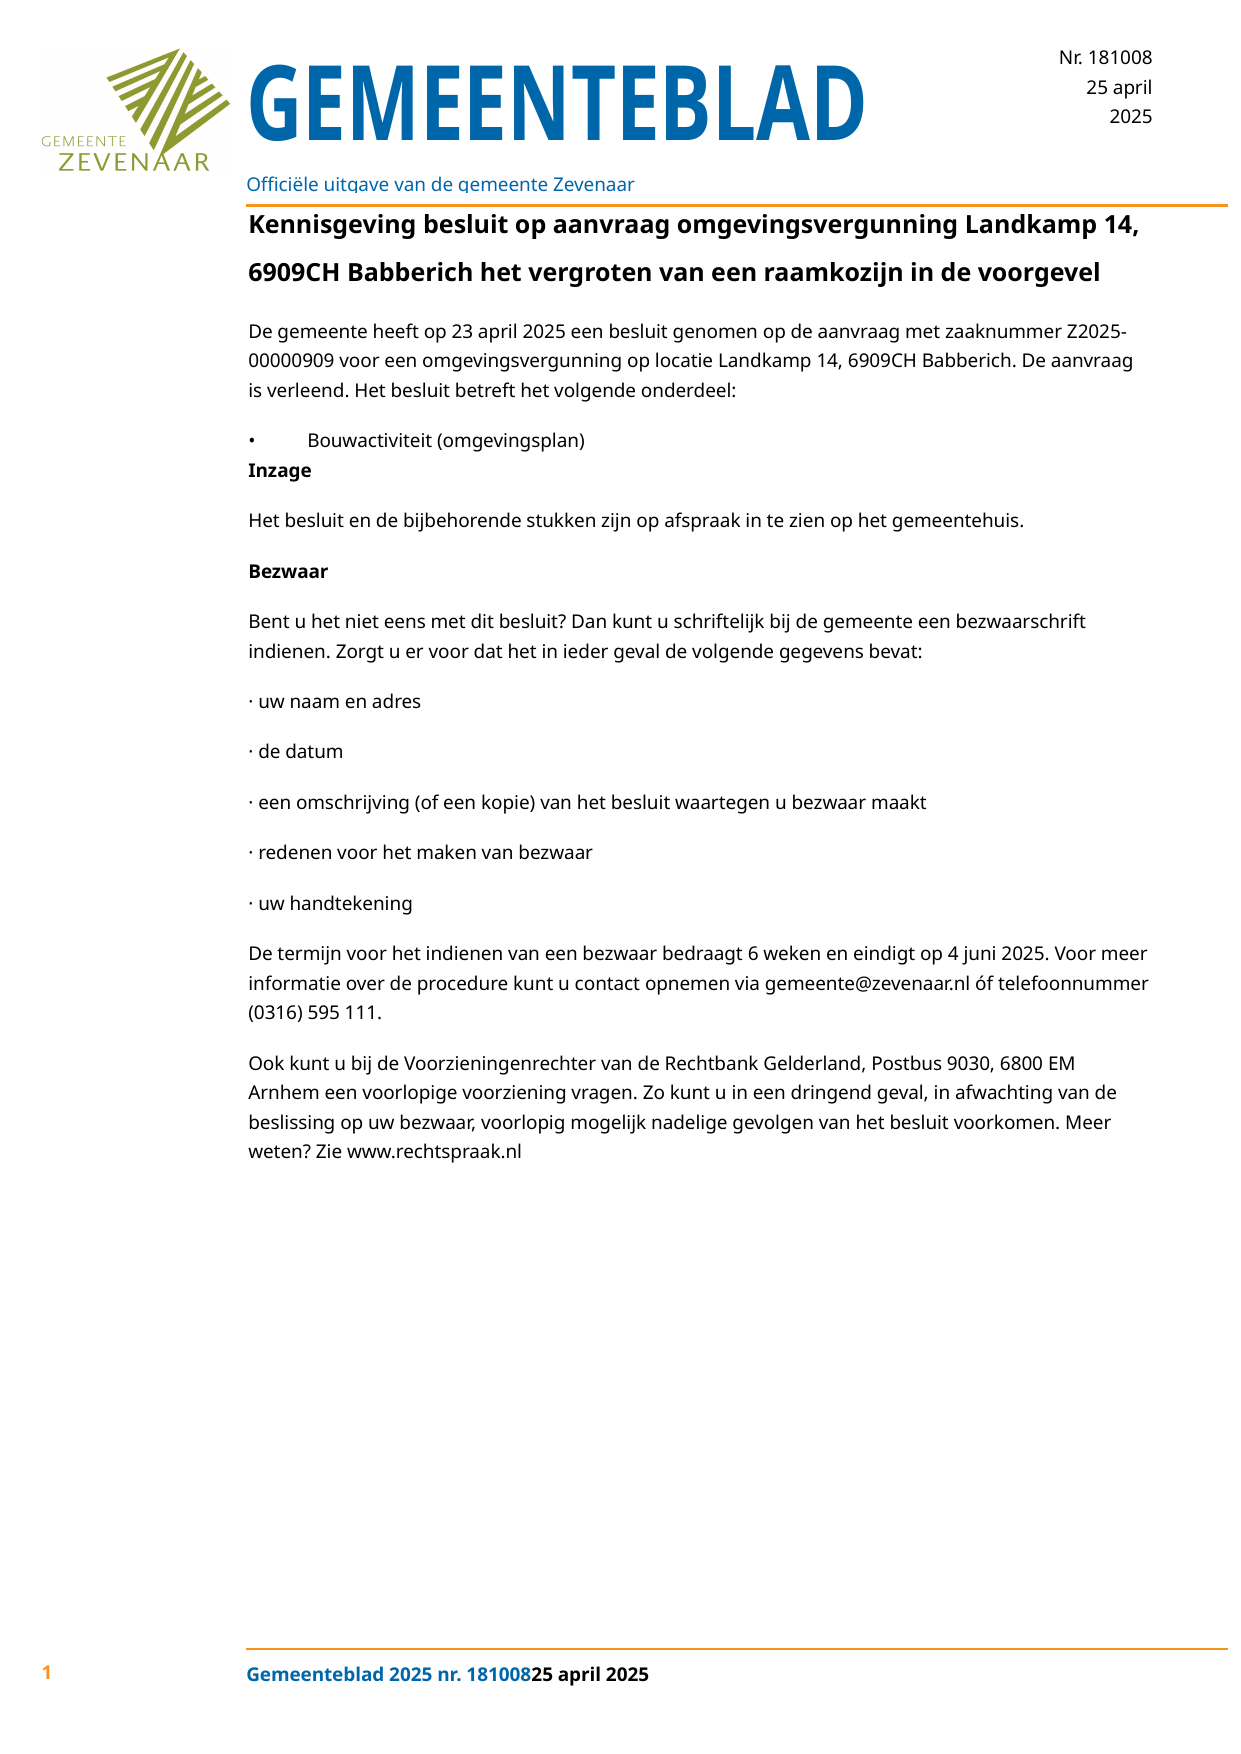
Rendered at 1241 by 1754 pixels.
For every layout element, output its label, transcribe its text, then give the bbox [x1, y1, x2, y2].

text · redenen voor het maken van bezwaar [248, 839, 1152, 865]
text · uw handtekening [248, 890, 1152, 916]
list Bouwactiviteit (omgevingsplan) [248, 427, 1152, 453]
text · uw naam en adres [248, 688, 1152, 714]
text Het besluit en de bijbehorende stukken zijn op afspraak in te zien op het gemeentehuis. [248, 507, 1152, 533]
text Kennisgeving besluit op aanvraag omgevingsvergunning Landkamp 14, 6909CH Babberich het vergroten van een raamkozijn in de voorgevel [248, 207, 1152, 288]
picture [41, 47, 231, 172]
text Ook kunt u bij de Voorzieningenrechter van de Rechtbank Gelderland, Postbus 9030, 6800 EM Arnhem een voorlopige voorziening vragen. Zo kunt u in een dringend geval, in afwachting van de beslissing op uw bezwaar, voorlopig mogelijk nadelige gevolgen van het besluit voorkomen. Meer weten? Zie www.rechtspraak.nl [248, 1050, 1152, 1164]
text Inzage [248, 457, 1152, 483]
text Bezwaar [248, 558, 1152, 584]
text De termijn voor het indienen van een bezwaar bedraagt 6 weken en eindigt op 4 juni 2025. Voor meer informatie over de procedure kunt u contact opnemen via gemeente@zevenaar.nl óf telefoonnummer (0316) 595 111. [248, 940, 1152, 1025]
text De gemeente heeft op 23 april 2025 een besluit genomen op de aanvraag met zaaknummer Z2025-00000909 voor een omgevingsvergunning op locatie Landkamp 14, 6909CH Babberich. De aanvraag is verleend. Het besluit betreft het volgende onderdeel: [248, 318, 1152, 403]
text · een omschrijving (of een kopie) van het besluit waartegen u bezwaar maakt [248, 789, 1152, 815]
text Bent u het niet eens met dit besluit? Dan kunt u schriftelijk bij de gemeente een bezwaarschrift indienen. Zorgt u er voor dat het in ieder geval de volgende gegevens bevat: [248, 608, 1152, 664]
text · de datum [248, 739, 1152, 764]
